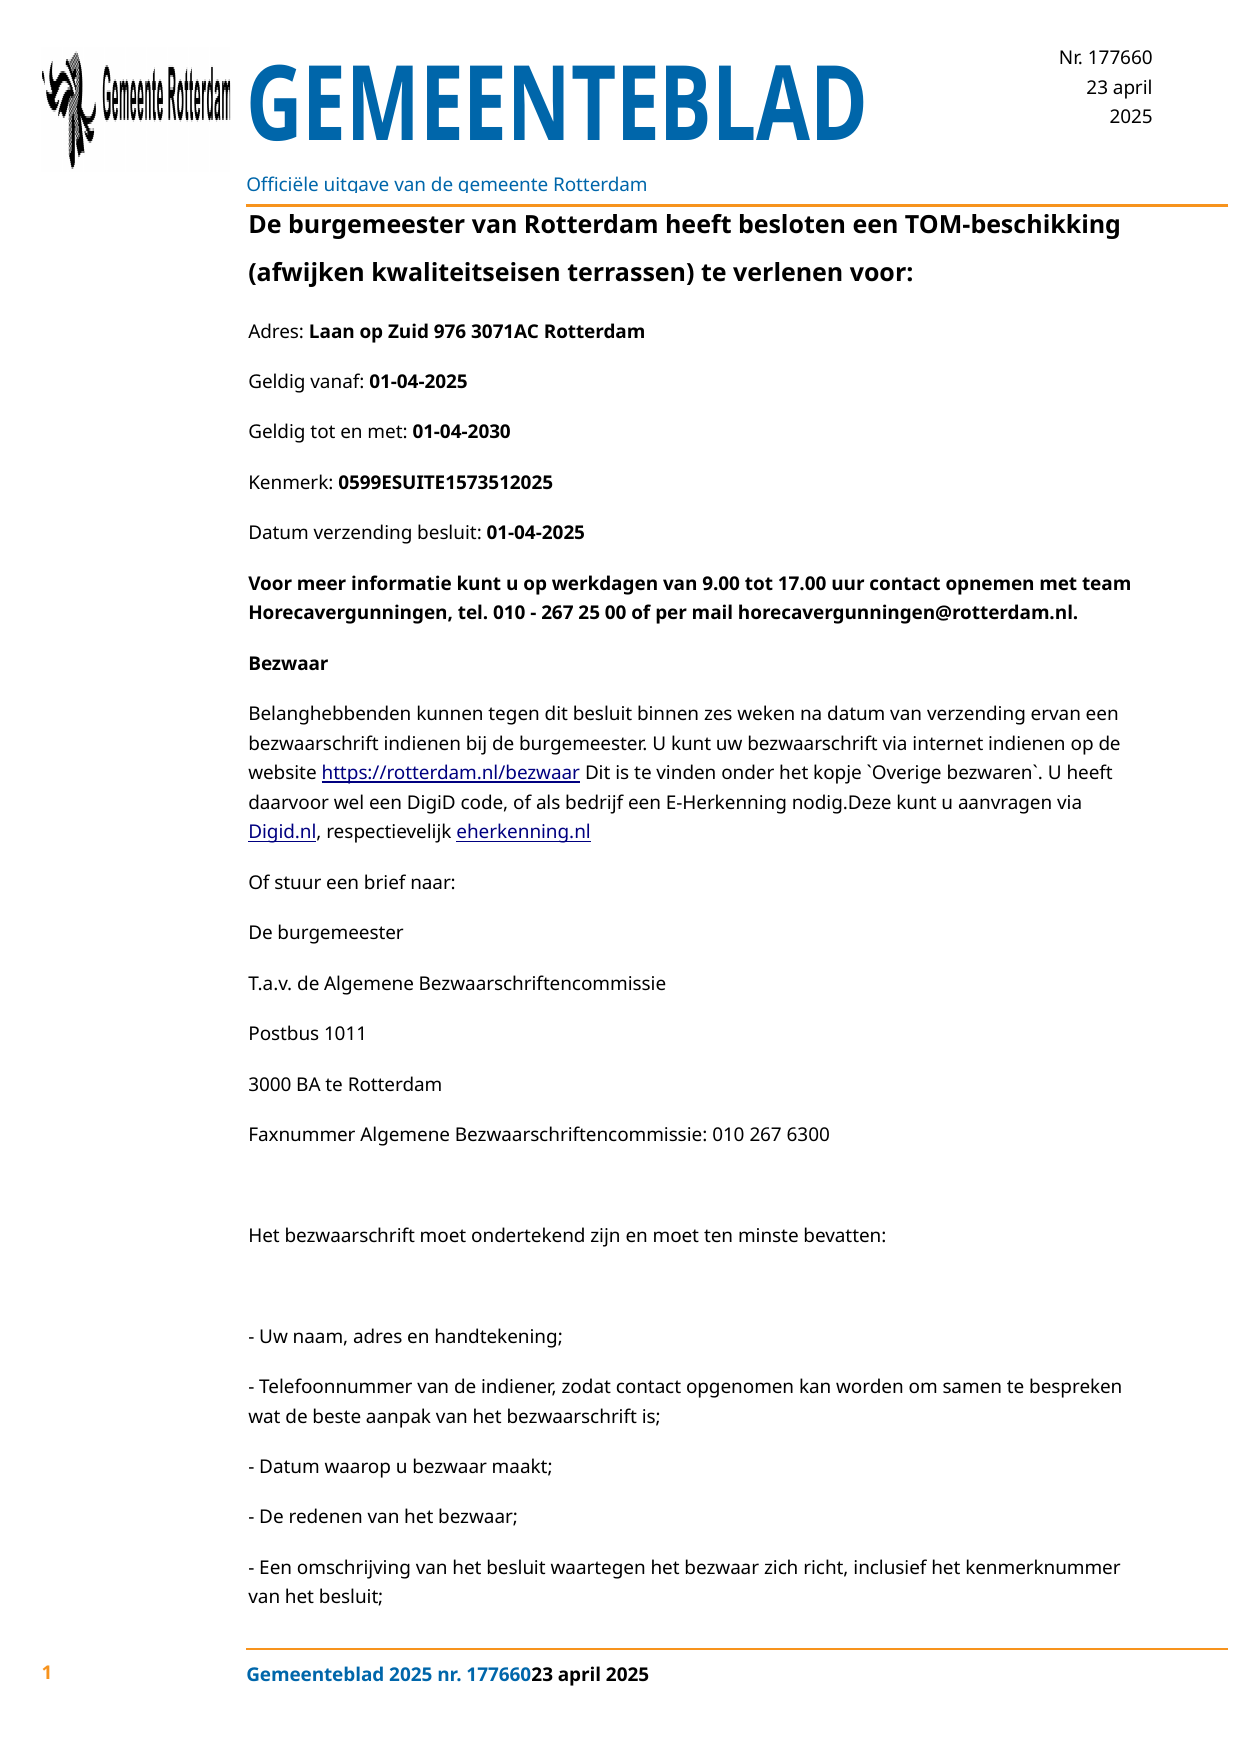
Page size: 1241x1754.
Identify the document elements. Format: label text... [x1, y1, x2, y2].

text Datum verzending besluit: 01-04-2025 [248, 519, 1152, 545]
text Geldig vanaf: 01-04-2025 [248, 368, 1152, 394]
text Het bezwaarschrift moet ondertekend zijn en moet ten minste bevatten: [248, 1222, 1152, 1248]
text De burgemeester [248, 919, 1152, 945]
text - Een omschrijving van het besluit waartegen het bezwaar zich richt, inclusief het kenmerknummer van het besluit; [248, 1554, 1152, 1609]
text - Datum waarop u bezwaar maakt; [248, 1453, 1152, 1479]
text T.a.v. de Algemene Bezwaarschriftencommissie [248, 970, 1152, 996]
text Of stuur een brief naar: [248, 869, 1152, 895]
text Belanghebbenden kunnen tegen dit besluit binnen zes weken na datum van verzending ervan een bezwaarschrift indienen bij de burgemeester. U kunt uw bezwaarschrift via internet indienen op de website https://rotterdam.nl/bezwaar Dit is te vinden onder het kopje `Overige bezwaren`. U heeft daarvoor wel een DigiD code, of als bedrijf een E-Herkenning nodig.Deze kunt u aanvragen via Digid.nl, respectievelijk eherkenning.nl [248, 700, 1152, 844]
text Voor meer informatie kunt u op werkdagen van 9.00 tot 17.00 uur contact opnemen met team Horecavergunningen, tel. 010 - 267 25 00 of per mail horecavergunningen@rotterdam.nl. [248, 570, 1152, 625]
text Postbus 1011 [248, 1020, 1152, 1046]
text De burgemeester van Rotterdam heeft besloten een TOM-beschikking (afwijken kwaliteitseisen terrassen) te verlenen voor: [248, 207, 1152, 288]
text Faxnummer Algemene Bezwaarschriftencommissie: 010 267 6300 [248, 1121, 1152, 1147]
text Kenmerk: 0599ESUITE1573512025 [248, 469, 1152, 495]
text Adres: Laan op Zuid 976 3071AC Rotterdam [248, 318, 1152, 344]
text 3000 BA te Rotterdam [248, 1071, 1152, 1097]
text - De redenen van het bezwaar; [248, 1504, 1152, 1529]
text Geldig tot en met: 01-04-2030 [248, 419, 1152, 444]
text - Uw naam, adres en handtekening; [248, 1323, 1152, 1349]
picture [41, 47, 231, 172]
text Bezwaar [248, 650, 1152, 676]
text - Telefoonnummer van de indiener, zodat contact opgenomen kan worden om samen te bespreken wat de beste aanpak van het bezwaarschrift is; [248, 1373, 1152, 1429]
